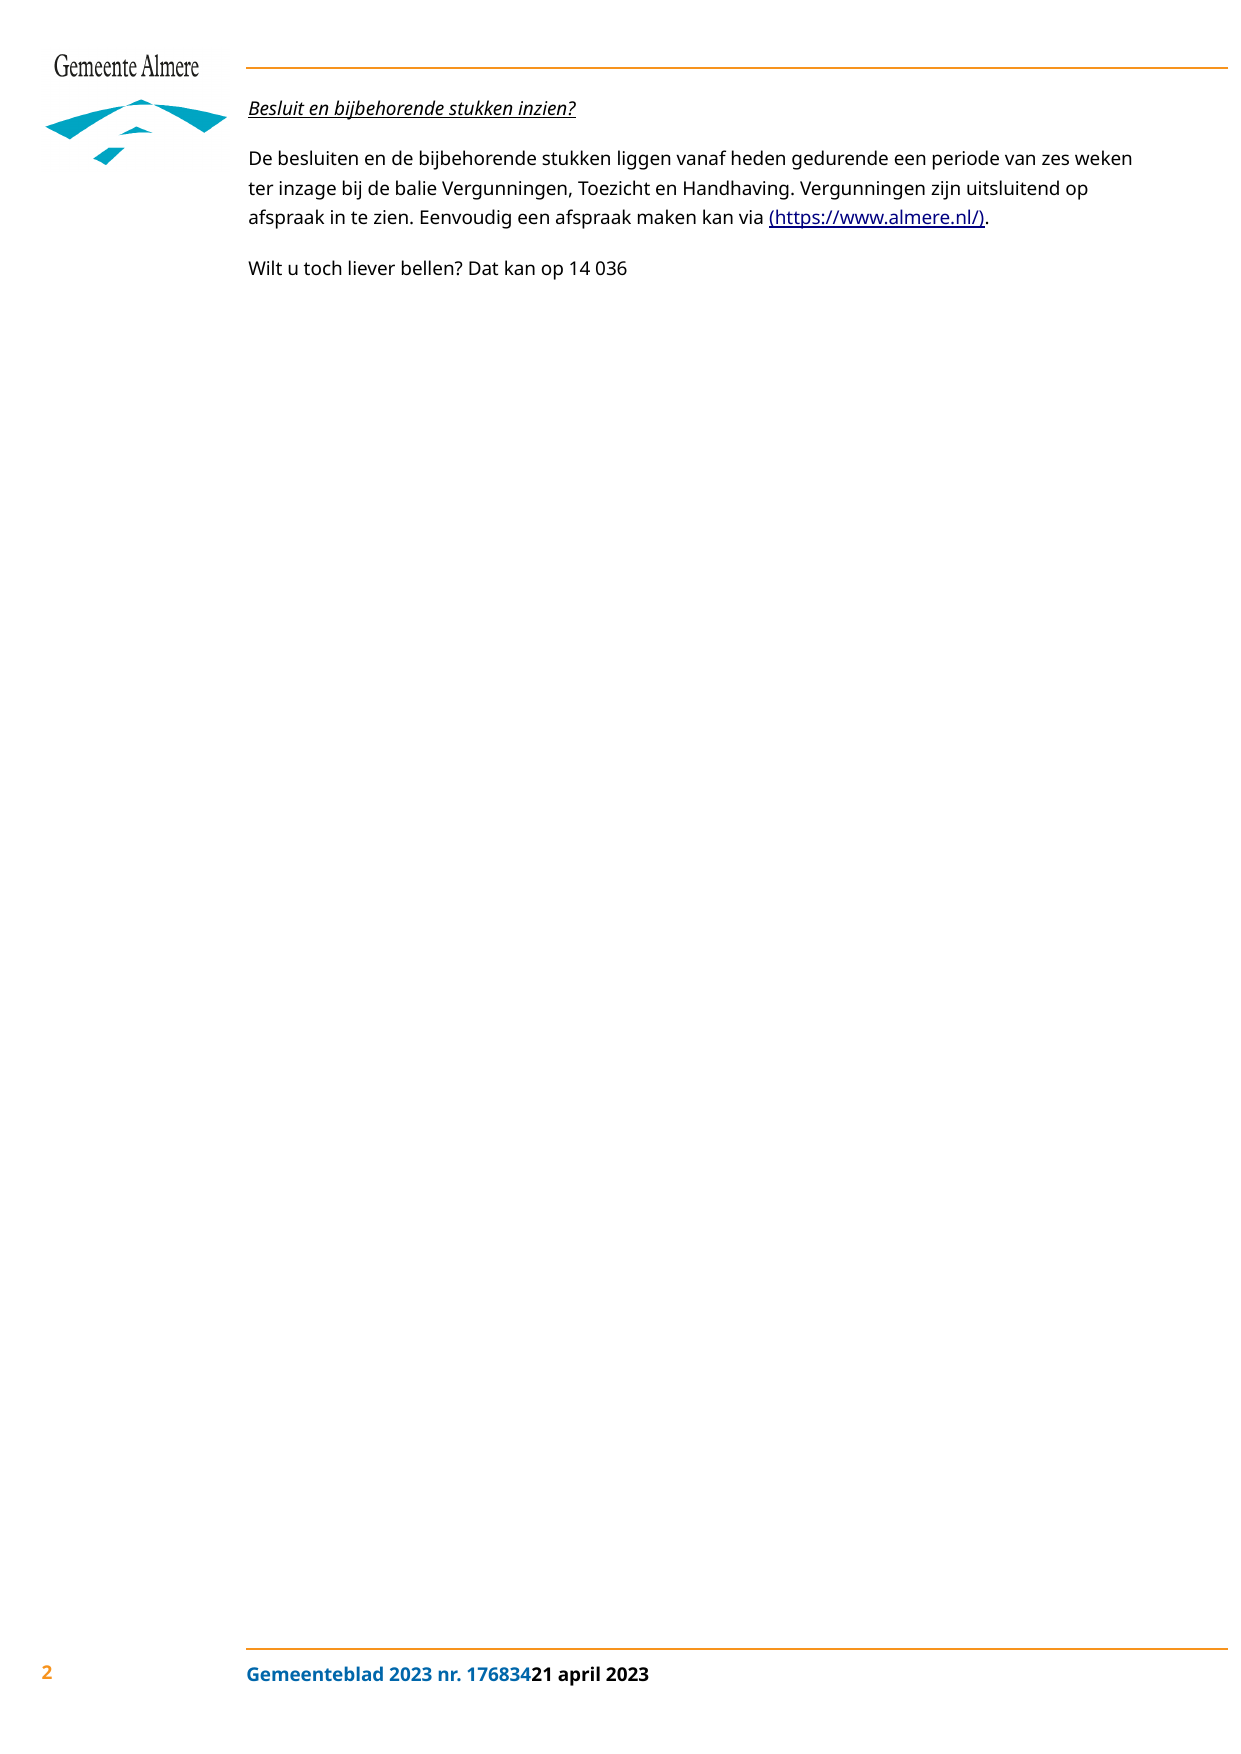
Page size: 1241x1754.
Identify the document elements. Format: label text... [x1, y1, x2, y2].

text De besluiten en de bijbehorende stukken liggen vanaf heden gedurende een periode van zes weken ter inzage bij de balie Vergunningen, Toezicht en Handhaving. Vergunningen zijn uitsluitend op afspraak in te zien. Eenvoudig een afspraak maken kan via (https://www.almere.nl/). [248, 145, 1152, 230]
text Wilt u toch liever bellen? Dat kan op 14 036 [248, 255, 1152, 281]
picture [41, 47, 231, 172]
text Besluit en bijbehorende stukken inzien? [248, 95, 1152, 121]
